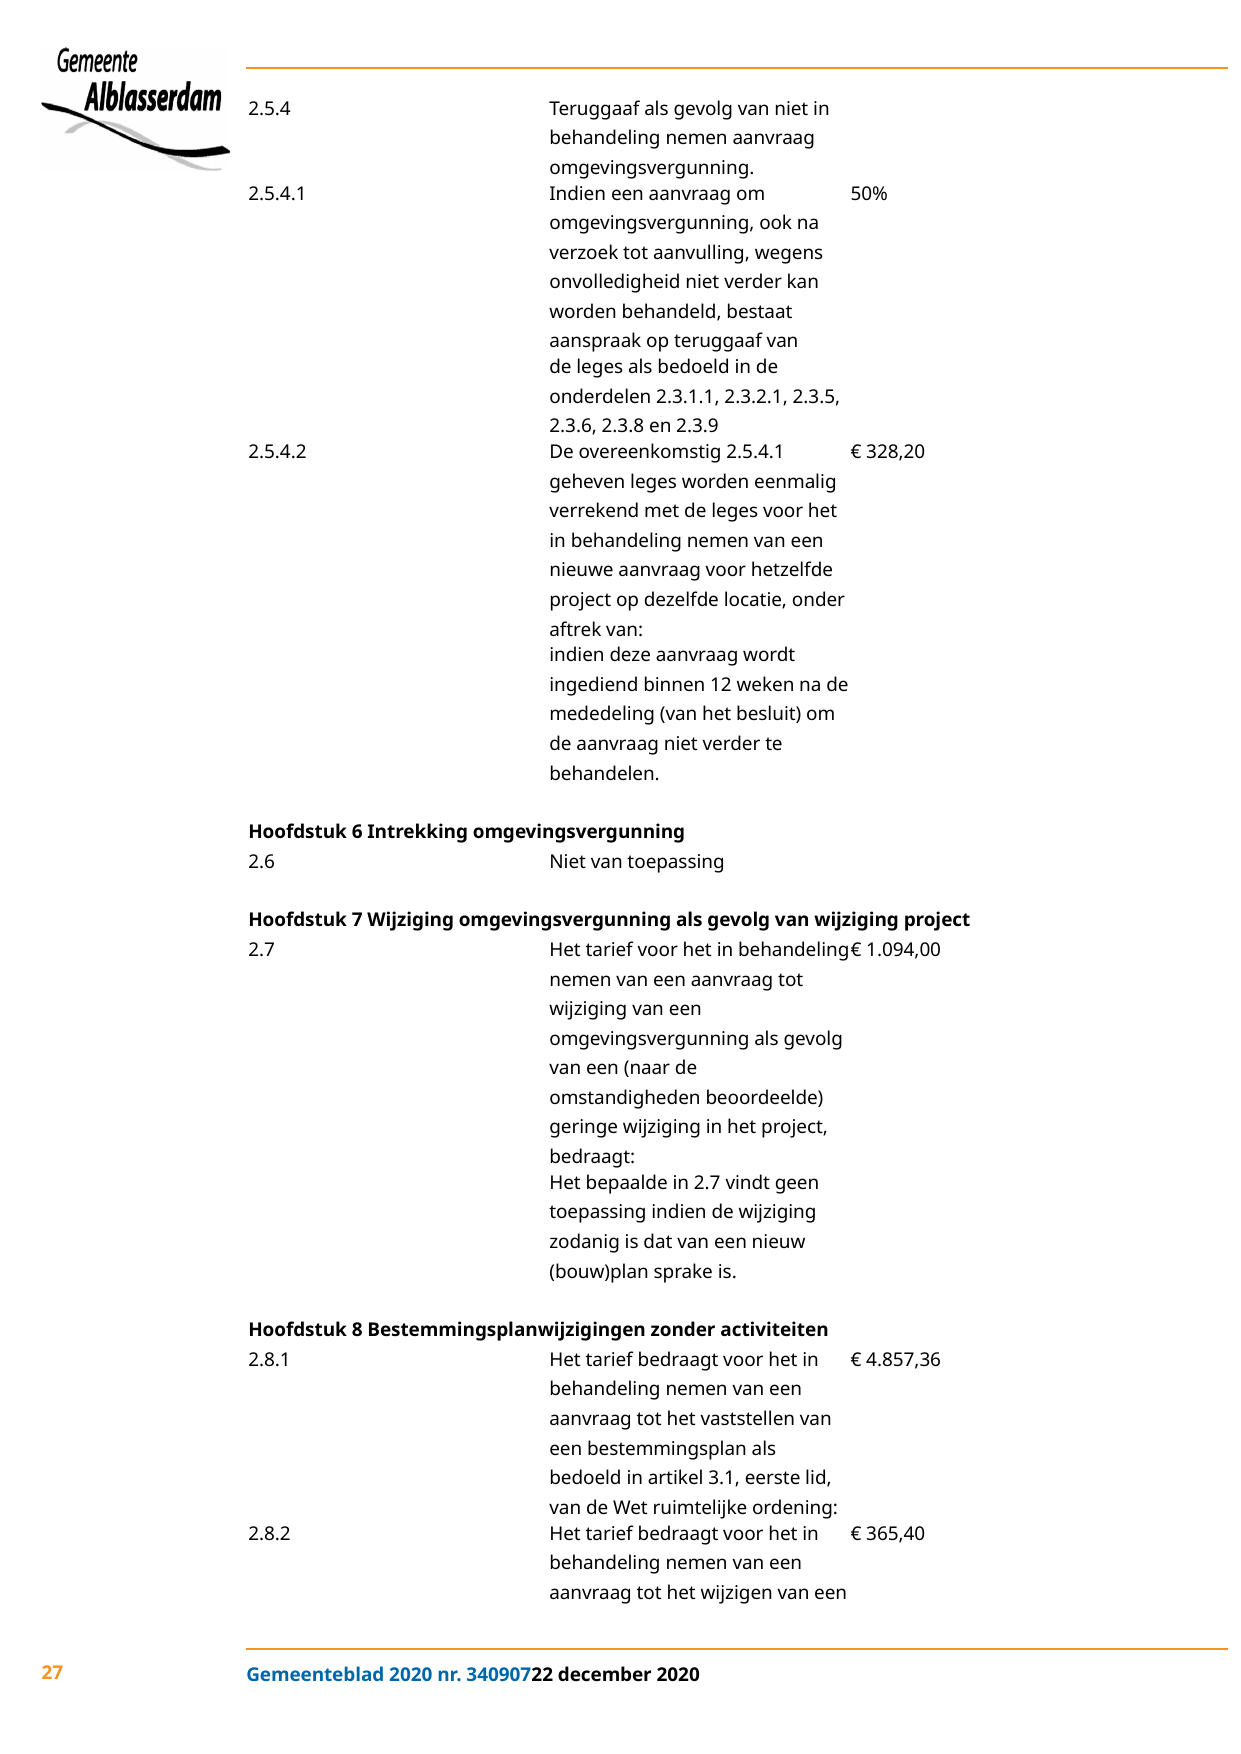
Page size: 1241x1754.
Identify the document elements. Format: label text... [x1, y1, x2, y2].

table_cell [248, 353, 549, 438]
text Hoofdstuk 8 Bestemmingsplanwijzigingen zonder activiteiten [248, 1316, 1152, 1342]
table_cell [850, 641, 1152, 786]
table_header Het tarief bedraagt voor het in behandeling nemen van een aanvraag tot het vaststellen van een bestemmingsplan als bedoeld in artikel 3.1, eerste lid, van de Wet ruimtelijke ordening: [549, 1346, 850, 1520]
table_cell indien deze aanvraag wordt ingediend binnen 12 weken na de mededeling (van het besluit) om de aanvraag niet verder te behandelen. [549, 641, 850, 786]
table_cell 2.5.4 [248, 95, 549, 180]
table_cell [850, 1169, 1152, 1283]
table_header Het tarief voor het in behandeling nemen van een aanvraag tot wijziging van een omgevingsvergunning als gevolg van een (naar de omstandigheden beoordeelde) geringe wijziging in het project, bedraagt: [549, 936, 850, 1169]
table_cell Het tarief bedraagt voor het in behandeling nemen van een aanvraag tot het wijzigen van een [549, 1520, 850, 1604]
table_header [850, 848, 1152, 874]
table_cell 2.5.4.2 [248, 438, 549, 641]
table_cell € 365,40 [850, 1520, 1152, 1604]
table_header € 4.857,36 [850, 1346, 1152, 1520]
table_cell Indien een aanvraag om omgevingsvergunning, ook na verzoek tot aanvulling, wegens onvolledigheid niet verder kan worden behandeld, bestaat aanspraak op teruggaaf van [549, 180, 850, 353]
table_cell € 328,20 [850, 438, 1152, 641]
table_cell de leges als bedoeld in de onderdelen 2.3.1.1, 2.3.2.1, 2.3.5, 2.3.6, 2.3.8 en 2.3.9 [549, 353, 850, 438]
table_cell Het bepaalde in 2.7 vindt geen toepassing indien de wijziging zodanig is dat van een nieuw (bouw)plan sprake is. [549, 1169, 850, 1283]
table_header Niet van toepassing [549, 848, 850, 874]
table_cell [850, 95, 1152, 180]
table_header 2.7 [248, 936, 549, 1169]
text Hoofdstuk 6 Intrekking omgevingsvergunning [248, 818, 1152, 844]
table_cell 2.8.2 [248, 1520, 549, 1604]
table_header € 1.094,00 [850, 936, 1152, 1169]
table_cell 2.5.4.1 [248, 180, 549, 353]
table_cell Teruggaaf als gevolg van niet in behandeling nemen aanvraag omgevingsvergunning. [549, 95, 850, 180]
table_header 2.6 [248, 848, 549, 874]
text Hoofdstuk 7 Wijziging omgevingsvergunning als gevolg van wijziging project [248, 907, 1152, 932]
table_cell [248, 1169, 549, 1283]
picture [41, 47, 231, 172]
table_cell De overeenkomstig 2.5.4.1 geheven leges worden eenmalig verrekend met de leges voor het in behandeling nemen van een nieuwe aanvraag voor hetzelfde project op dezelfde locatie, onder aftrek van: [549, 438, 850, 641]
table_cell [248, 641, 549, 786]
table_cell [850, 353, 1152, 438]
table_header 2.8.1 [248, 1346, 549, 1520]
table_cell 50% [850, 180, 1152, 353]
